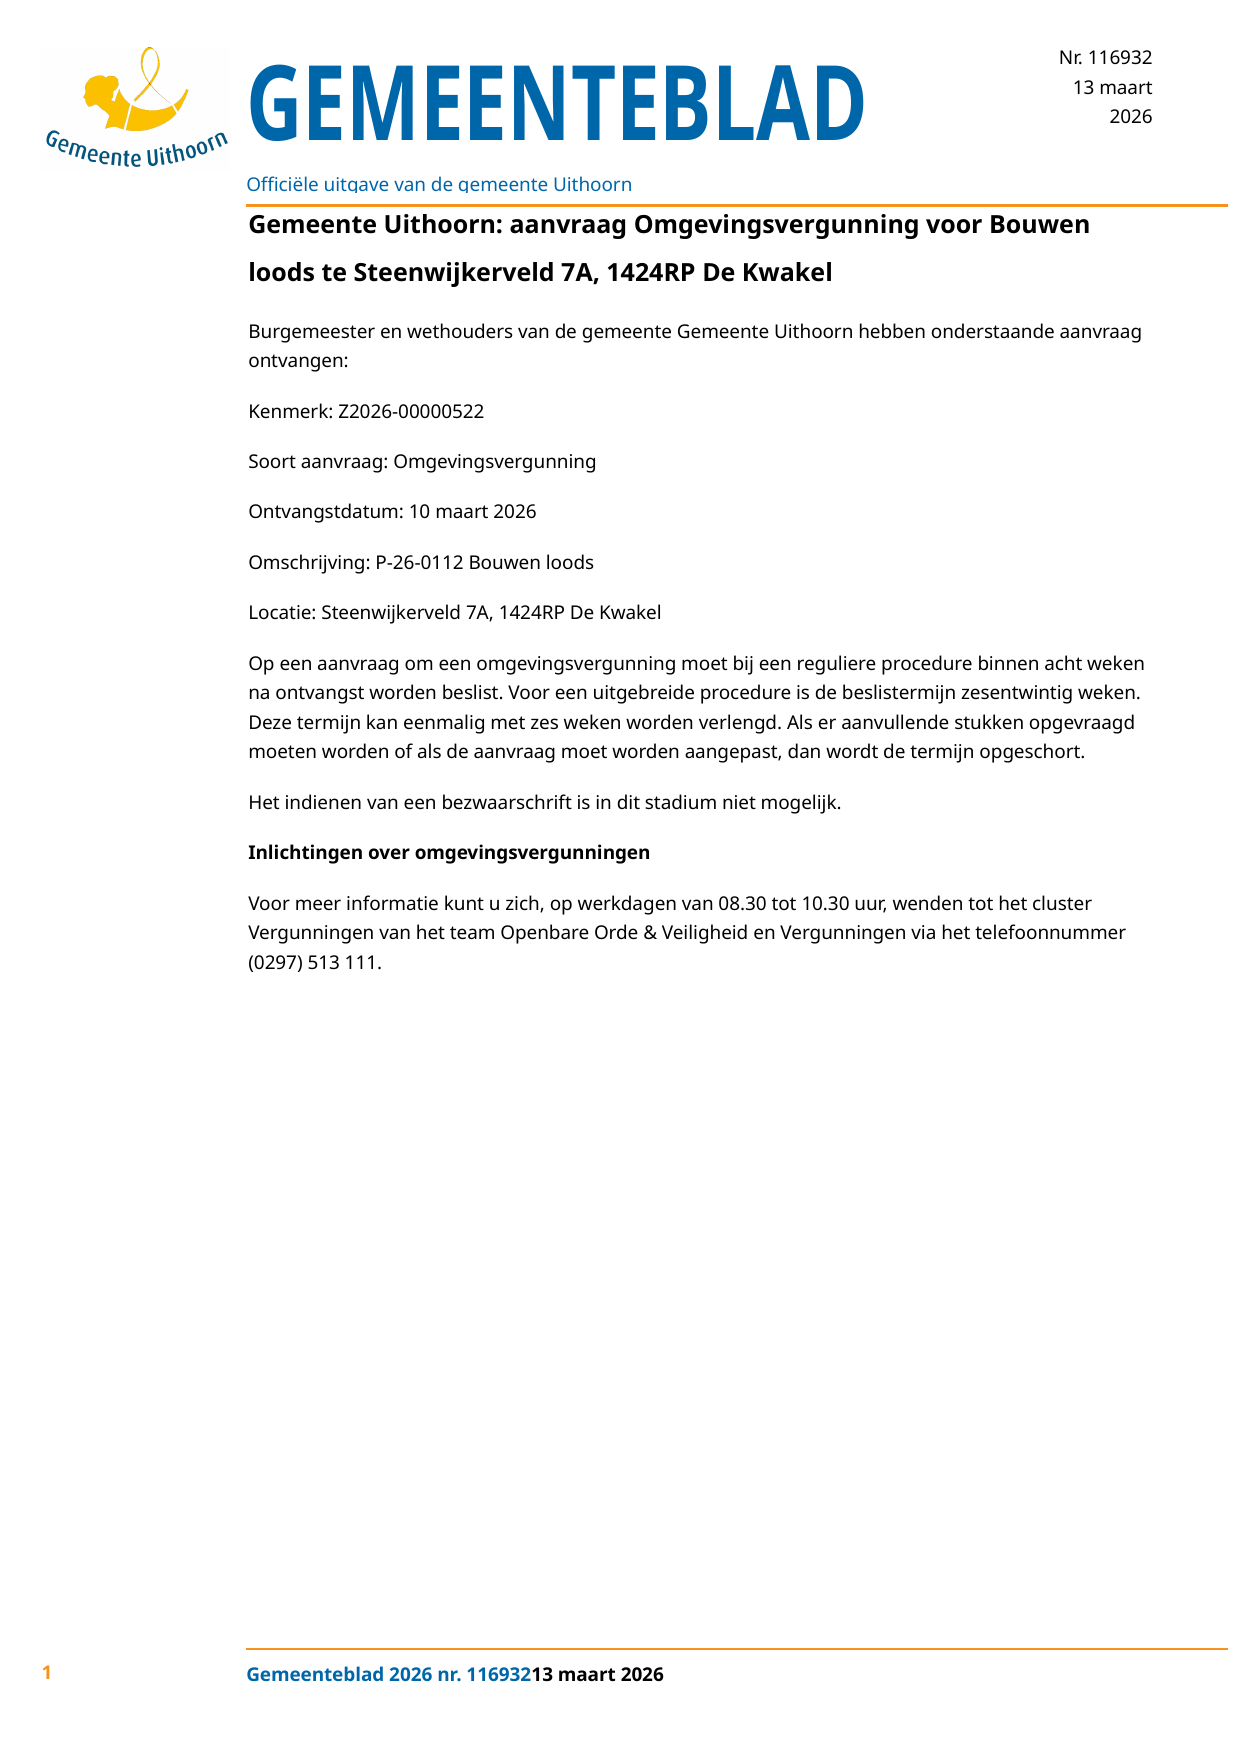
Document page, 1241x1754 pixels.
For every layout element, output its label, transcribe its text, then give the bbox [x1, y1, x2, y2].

text Voor meer informatie kunt u zich, op werkdagen van 08.30 tot 10.30 uur, wenden tot het cluster Vergunningen van het team Openbare Orde & Veiligheid en Vergunningen via het telefoonnummer (0297) 513 111. [248, 890, 1152, 975]
text Inlichtingen over omgevingsvergunningen [248, 839, 1152, 865]
text Op een aanvraag om een omgevingsvergunning moet bij een reguliere procedure binnen acht weken na ontvangst worden beslist. Voor een uitgebreide procedure is de beslistermijn zesentwintig weken. Deze termijn kan eenmalig met zes weken worden verlengd. Als er aanvullende stukken opgevraagd moeten worden of als de aanvraag moet worden aangepast, dan wordt de termijn opgeschort. [248, 650, 1152, 764]
text Het indienen van een bezwaarschrift is in dit stadium niet mogelijk. [248, 789, 1152, 815]
text Gemeente Uithoorn: aanvraag Omgevingsvergunning voor Bouwen loods te Steenwijkerveld 7A, 1424RP De Kwakel [248, 207, 1152, 288]
text Kenmerk: Z2026-00000522 [248, 398, 1152, 424]
text Ontvangstdatum: 10 maart 2026 [248, 499, 1152, 524]
text Locatie: Steenwijkerveld 7A, 1424RP De Kwakel [248, 599, 1152, 625]
text Omschrijving: P-26-0112 Bouwen loods [248, 549, 1152, 575]
picture [41, 47, 231, 172]
text Soort aanvraag: Omgevingsvergunning [248, 448, 1152, 474]
text Burgemeester en wethouders van de gemeente Gemeente Uithoorn hebben onderstaande aanvraag ontvangen: [248, 318, 1152, 373]
